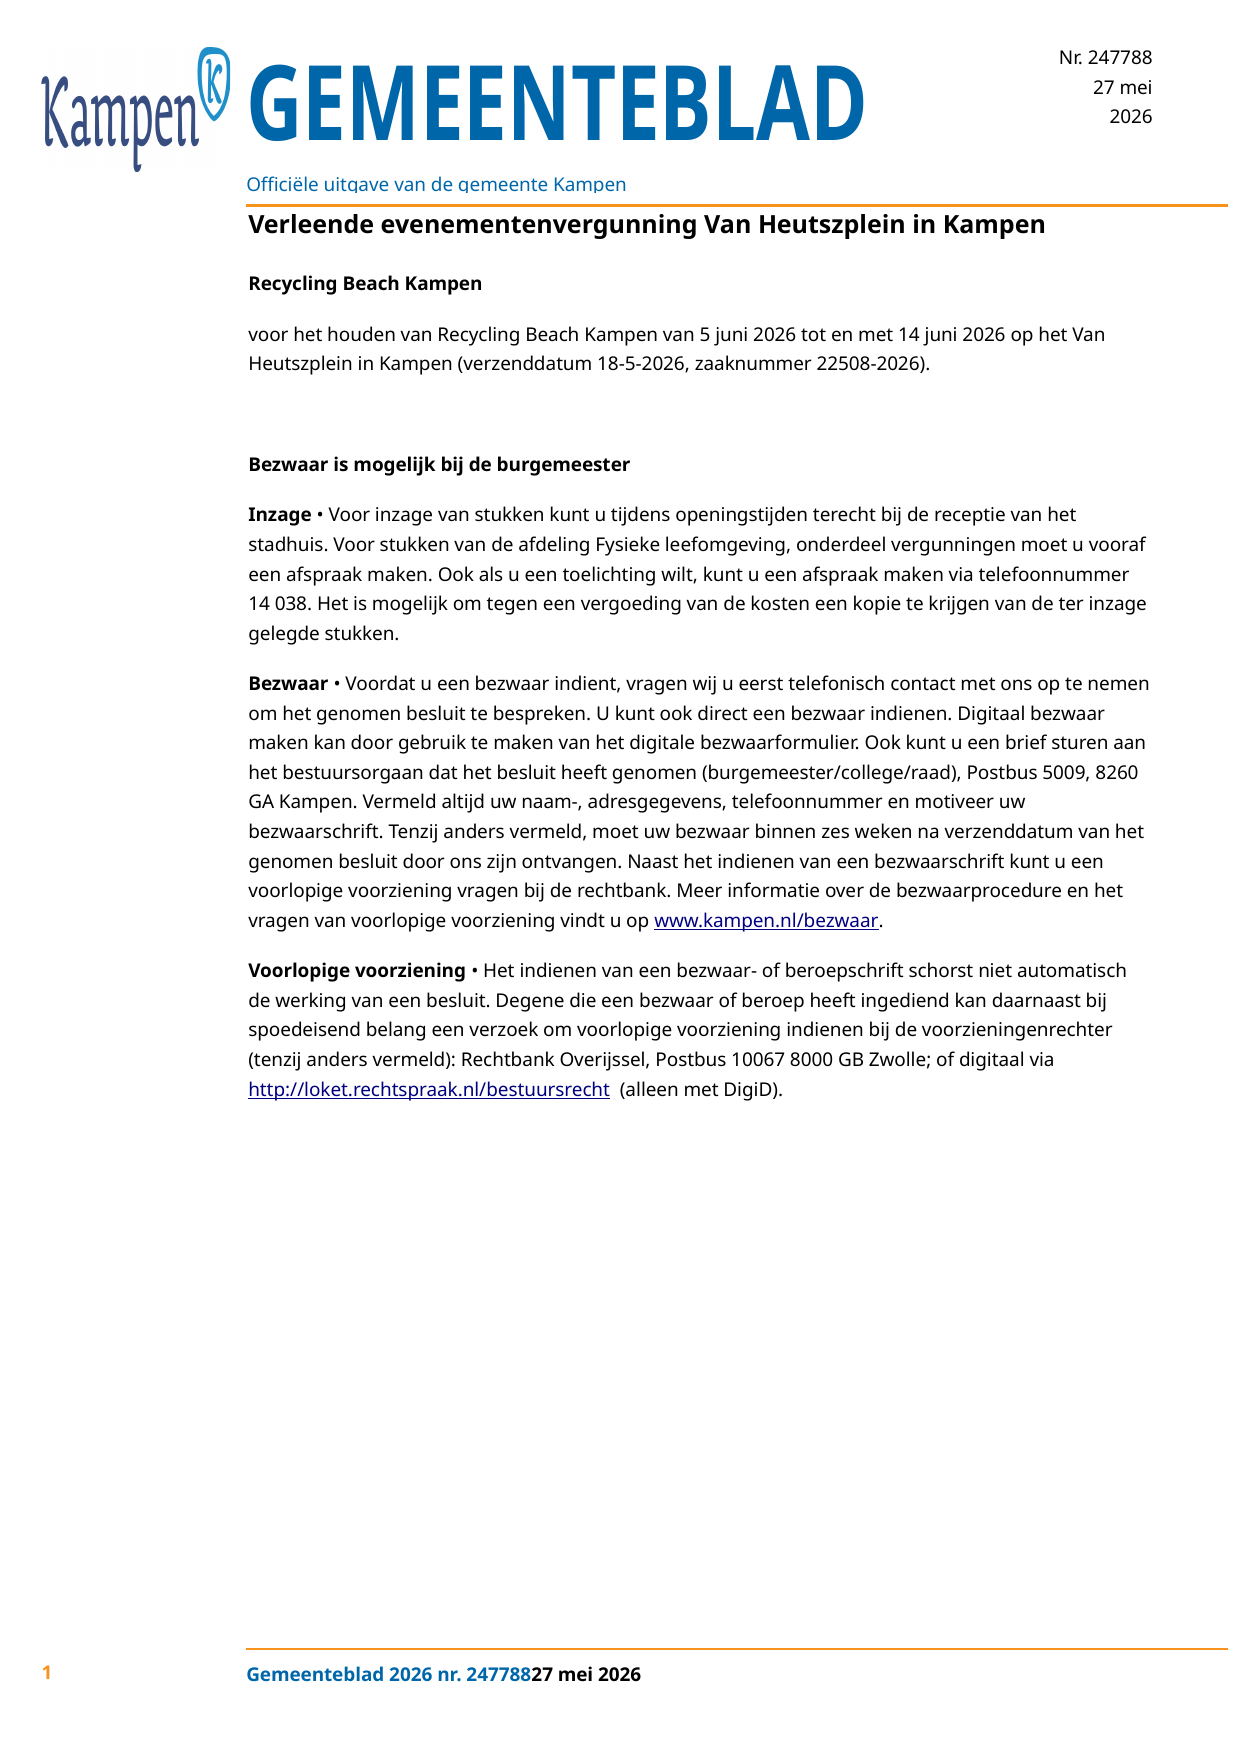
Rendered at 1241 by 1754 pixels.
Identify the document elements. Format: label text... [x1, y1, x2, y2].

text Verleende evenementenvergunning Van Heutszplein in Kampen [248, 207, 1152, 241]
text Inzage • Voor inzage van stukken kunt u tijdens openingstijden terecht bij de receptie van het stadhuis. Voor stukken van de afdeling Fysieke leefomgeving, onderdeel vergunningen moet u vooraf een afspraak maken. Ook als u een toelichting wilt, kunt u een afspraak maken via telefoonnummer 14 038. Het is mogelijk om tegen een vergoeding van de kosten een kopie te krijgen van de ter inzage gelegde stukken. [248, 502, 1152, 646]
text Bezwaar is mogelijk bij de burgemeester [248, 451, 1152, 477]
text Recycling Beach Kampen [248, 270, 1152, 296]
text voor het houden van Recycling Beach Kampen van 5 juni 2026 tot en met 14 juni 2026 op het Van Heutszplein in Kampen (verzenddatum 18-5-2026, zaaknummer 22508-2026). [248, 321, 1152, 376]
picture [41, 47, 231, 172]
text Bezwaar • Voordat u een bezwaar indient, vragen wij u eerst telefonisch contact met ons op te nemen om het genomen besluit te bespreken. U kunt ook direct een bezwaar indienen. Digitaal bezwaar maken kan door gebruik te maken van het digitale bezwaarformulier. Ook kunt u een brief sturen aan het bestuursorgaan dat het besluit heeft genomen (burgemeester/college/raad), Postbus 5009, 8260 GA Kampen. Vermeld altijd uw naam-, adresgegevens, telefoonnummer en motiveer uw bezwaarschrift. Tenzij anders vermeld, moet uw bezwaar binnen zes weken na verzenddatum van het genomen besluit door ons zijn ontvangen. Naast het indienen van een bezwaarschrift kunt u een voorlopige voorziening vragen bij de rechtbank. Meer informatie over de bezwaarprocedure en het vragen van voorlopige voorziening vindt u op www.kampen.nl/bezwaar. [248, 670, 1152, 933]
text Voorlopige voorziening • Het indienen van een bezwaar- of beroepschrift schorst niet automatisch de werking van een besluit. Degene die een bezwaar of beroep heeft ingediend kan daarnaast bij spoedeisend belang een verzoek om voorlopige voorziening indienen bij de voorzieningenrechter (tenzij anders vermeld): Rechtbank Overijssel, Postbus 10067 8000 GB Zwolle; of digitaal via http://loket.rechtspraak.nl/bestuursrecht (alleen met DigiD). [248, 957, 1152, 1101]
